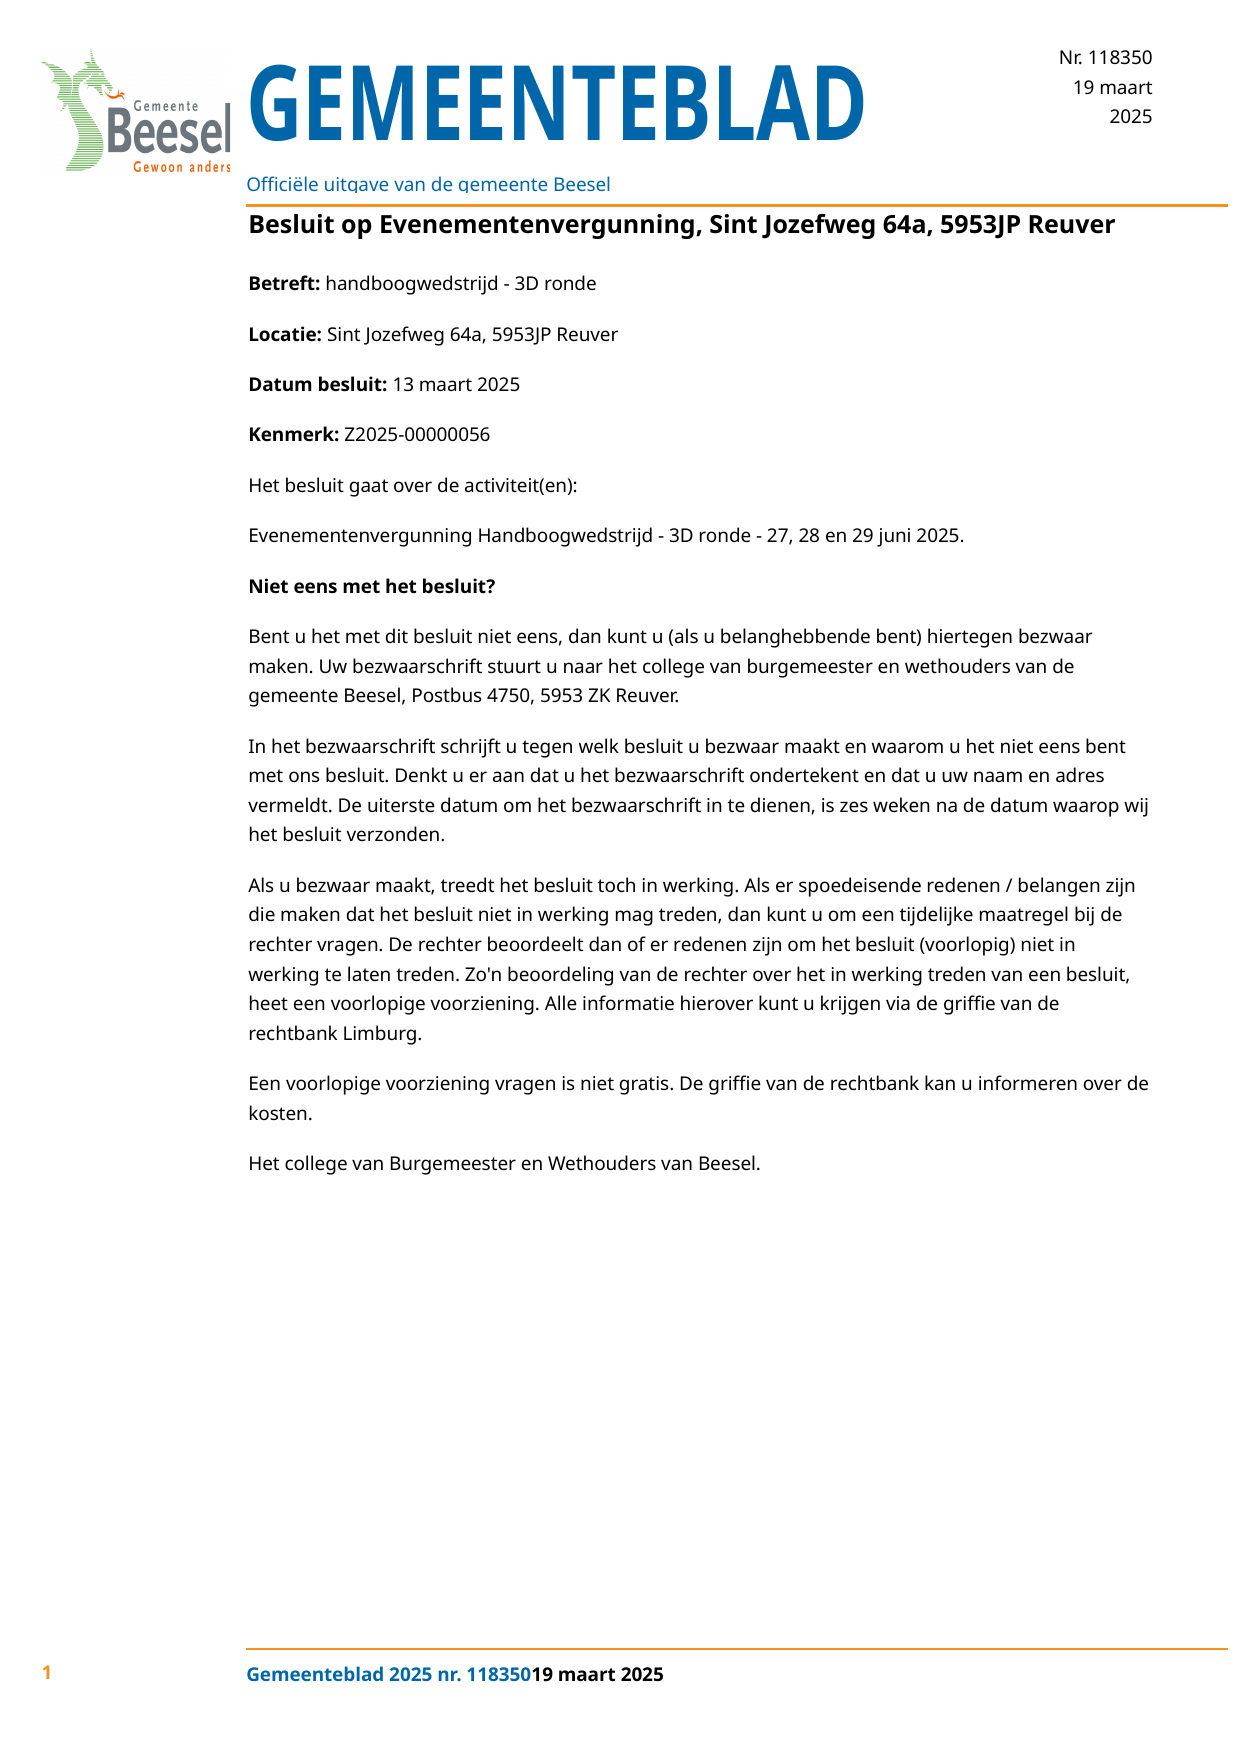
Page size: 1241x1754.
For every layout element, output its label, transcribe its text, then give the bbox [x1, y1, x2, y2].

text Als u bezwaar maakt, treedt het besluit toch in werking. Als er spoedeisende redenen / belangen zijn die maken dat het besluit niet in werking mag treden, dan kunt u om een tijdelijke maatregel bij de rechter vragen. De rechter beoordeelt dan of er redenen zijn om het besluit (voorlopig) niet in werking te laten treden. Zo'n beoordeling van de rechter over het in werking treden van een besluit, heet een voorlopige voorziening. Alle informatie hierover kunt u krijgen via de griffie van de rechtbank Limburg. [248, 872, 1152, 1046]
text Niet eens met het besluit? [248, 573, 1152, 598]
text Het college van Burgemeester en Wethouders van Beesel. [248, 1150, 1152, 1176]
text Besluit op Evenementenvergunning, Sint Jozefweg 64a, 5953JP Reuver [248, 207, 1152, 241]
picture [41, 47, 231, 172]
text Locatie: Sint Jozefweg 64a, 5953JP Reuver [248, 321, 1152, 346]
text Datum besluit: 13 maart 2025 [248, 371, 1152, 397]
text Een voorlopige voorziening vragen is niet gratis. De griffie van de rechtbank kan u informeren over de kosten. [248, 1070, 1152, 1126]
text In het bezwaarschrift schrijft u tegen welk besluit u bezwaar maakt en waarom u het niet eens bent met ons besluit. Denkt u er aan dat u het bezwaarschrift ondertekent en dat u uw naam en adres vermeldt. De uiterste datum om het bezwaarschrift in te dienen, is zes weken na de datum waarop wij het besluit verzonden. [248, 733, 1152, 847]
text Kenmerk: Z2025-00000056 [248, 422, 1152, 447]
text Het besluit gaat over de activiteit(en): [248, 472, 1152, 498]
text Evenementenvergunning Handboogwedstrijd - 3D ronde - 27, 28 en 29 juni 2025. [248, 522, 1152, 548]
text Bent u het met dit besluit niet eens, dan kunt u (als u belanghebbende bent) hiertegen bezwaar maken. Uw bezwaarschrift stuurt u naar het college van burgemeester en wethouders van de gemeente Beesel, Postbus 4750, 5953 ZK Reuver. [248, 623, 1152, 708]
text Betreft: handboogwedstrijd - 3D ronde [248, 270, 1152, 296]
